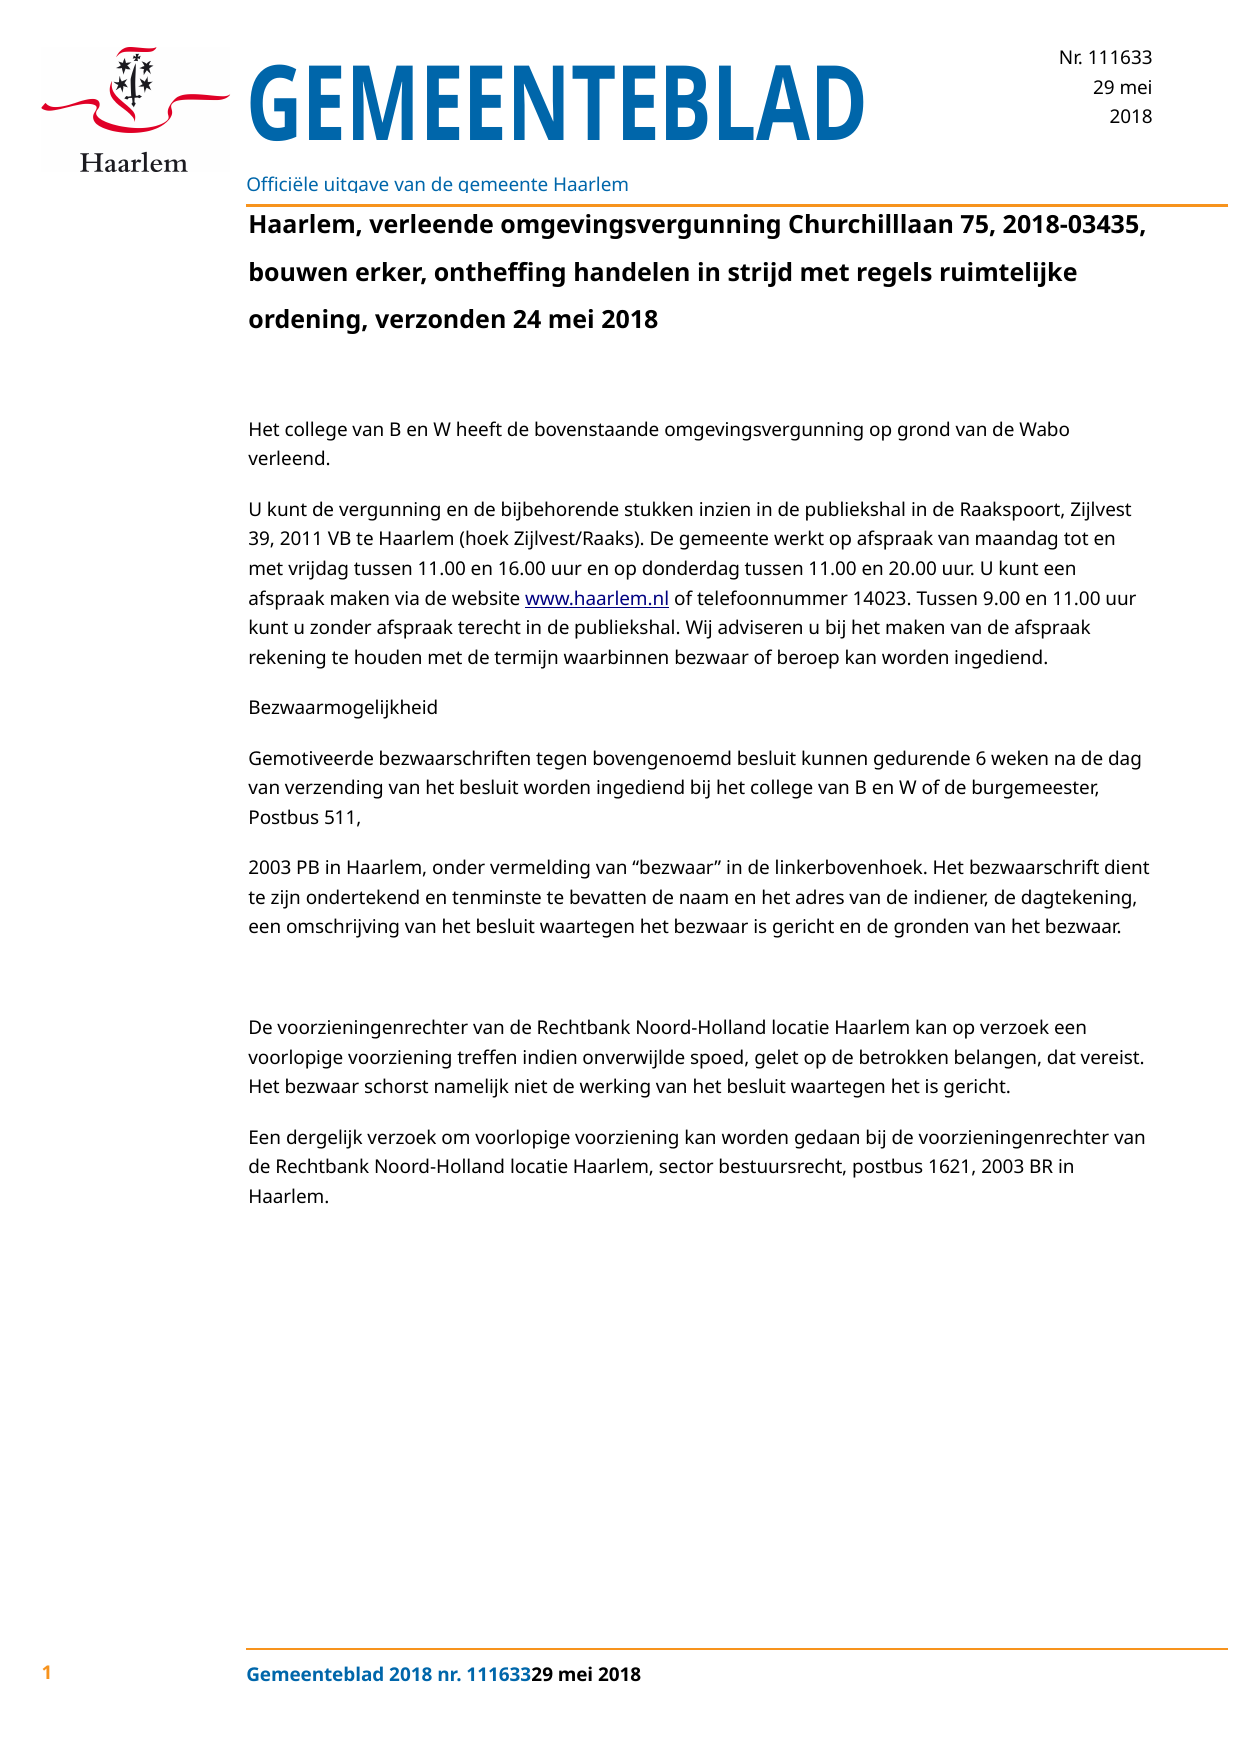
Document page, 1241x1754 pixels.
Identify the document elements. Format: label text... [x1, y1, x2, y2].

text Bezwaarmogelijkheid [248, 694, 1152, 720]
text Haarlem, verleende omgevingsvergunning Churchilllaan 75, 2018-03435, bouwen erker, ontheffing handelen in strijd met regels ruimtelijke ordening, verzonden 24 mei 2018 [248, 207, 1152, 336]
text Gemotiveerde bezwaarschriften tegen bovengenoemd besluit kunnen gedurende 6 weken na de dag van verzending van het besluit worden ingediend bij het college van B en W of de burgemeester, Postbus 511, [248, 745, 1152, 829]
text U kunt de vergunning en de bijbehorende stukken inzien in de publiekshal in de Raakspoort, Zijlvest 39, 2011 VB te Haarlem (hoek Zijlvest/Raaks). De gemeente werkt op afspraak van maandag tot en met vrijdag tussen 11.00 en 16.00 uur en op donderdag tussen 11.00 en 20.00 uur. U kunt een afspraak maken via de website www.haarlem.nl of telefoonnummer 14023. Tussen 9.00 en 11.00 uur kunt u zonder afspraak terecht in de publiekshal. Wij adviseren u bij het maken van de afspraak rekening te houden met de termijn waarbinnen bezwaar of beroep kan worden ingediend. [248, 496, 1152, 669]
text Het college van B en W heeft de bovenstaande omgevingsvergunning op grond van de Wabo verleend. [248, 416, 1152, 471]
text 2003 PB in Haarlem, onder vermelding van “bezwaar” in de linkerbovenhoek. Het bezwaarschrift dient te zijn ondertekend en tenminste te bevatten de naam en het adres van de indiener, de dagtekening, een omschrijving van het besluit waartegen het bezwaar is gericht en de gronden van het bezwaar. [248, 854, 1152, 939]
text De voorzieningenrechter van de Rechtbank Noord-Holland locatie Haarlem kan op verzoek een voorlopige voorziening treffen indien onverwijlde spoed, gelet op de betrokken belangen, dat vereist. Het bezwaar schorst namelijk niet de werking van het besluit waartegen het is gericht. [248, 1014, 1152, 1099]
text Een dergelijk verzoek om voorlopige voorziening kan worden gedaan bij de voorzieningenrechter van de Rechtbank Noord-Holland locatie Haarlem, sector bestuursrecht, postbus 1621, 2003 BR in Haarlem. [248, 1124, 1152, 1209]
picture [41, 47, 231, 172]
